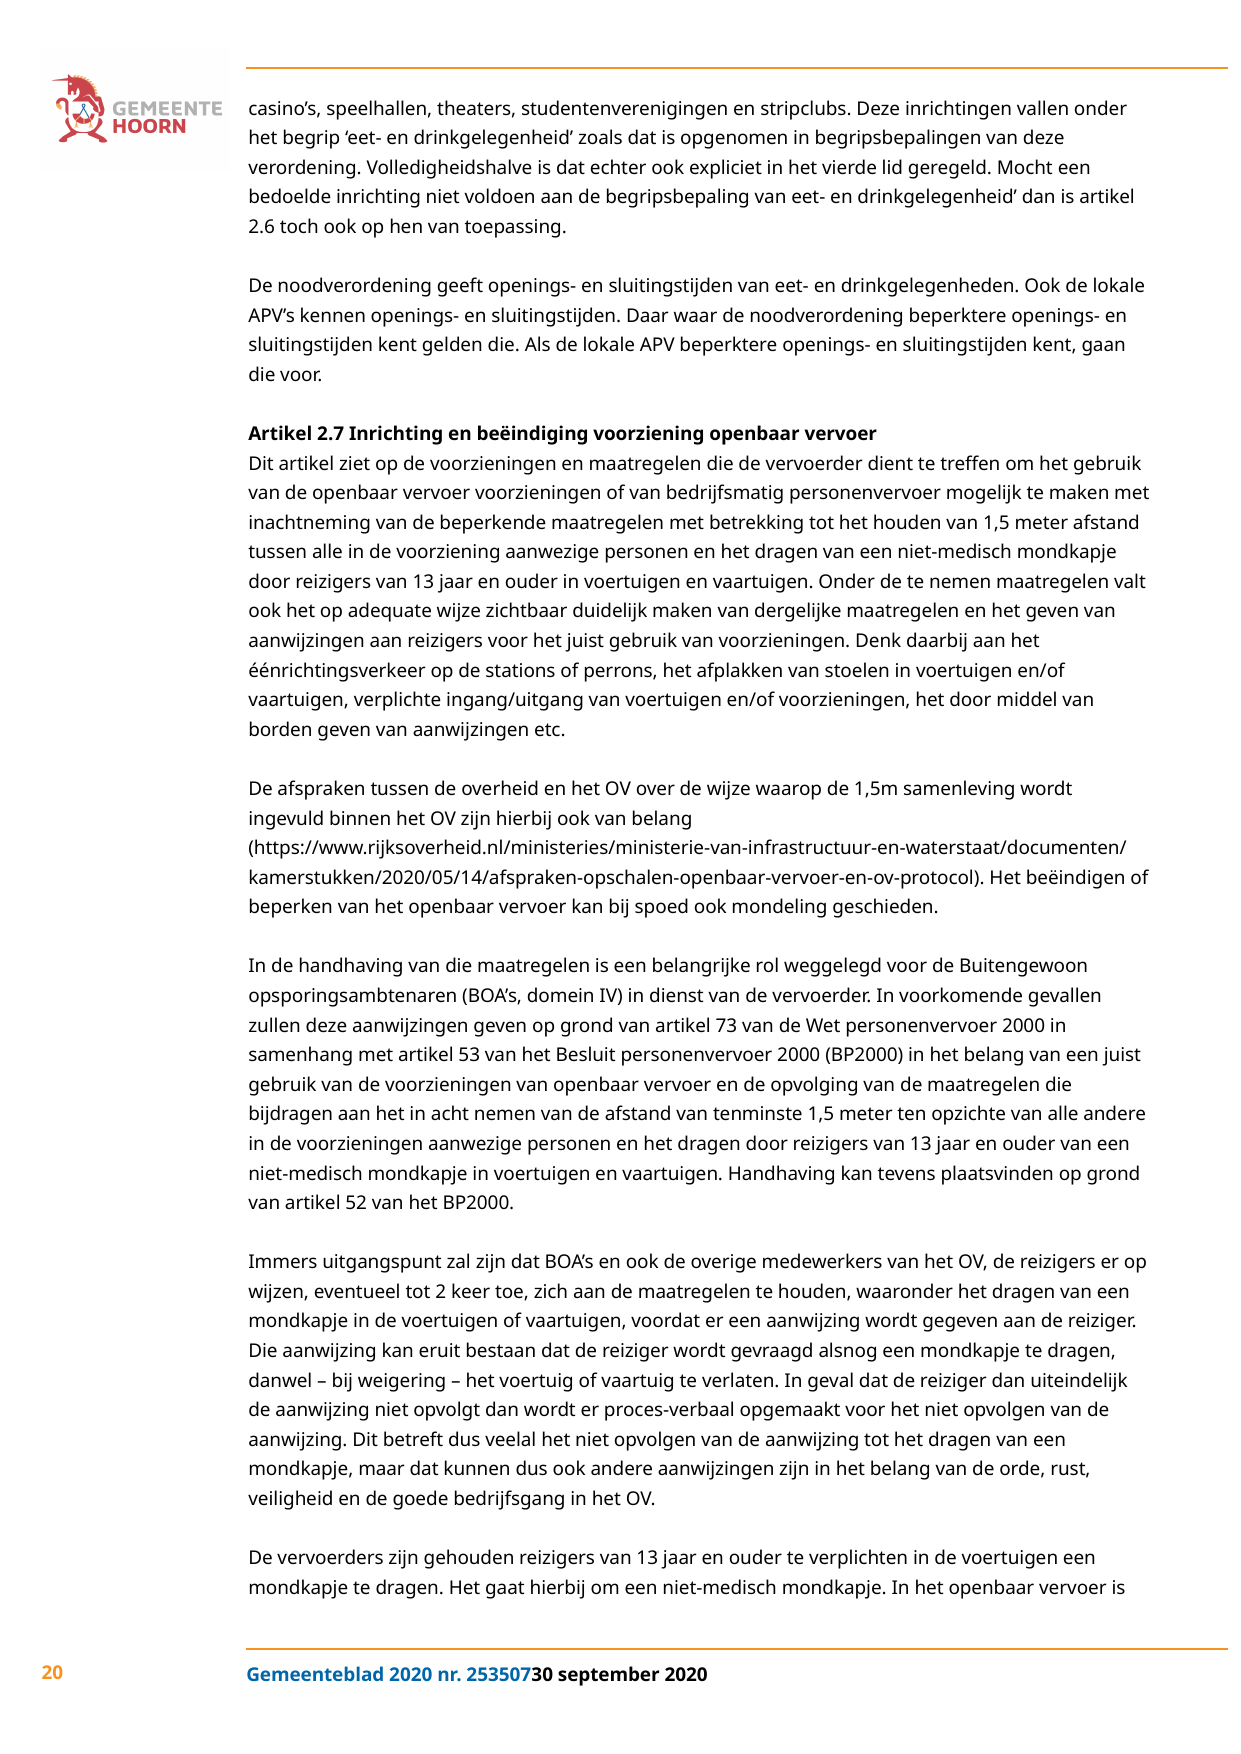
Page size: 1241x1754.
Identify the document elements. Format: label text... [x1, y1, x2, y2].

text Dit artikel ziet op de voorzieningen en maatregelen die de vervoerder dient te treffen om het gebruik van de openbaar vervoer voorzieningen of van bedrijfsmatig personenvervoer mogelijk te maken met inachtneming van de beperkende maatregelen met betrekking tot het houden van 1,5 meter afstand tussen alle in de voorziening aanwezige personen en het dragen van een niet-medisch mondkapje door reizigers van 13 jaar en ouder in voertuigen en vaartuigen. Onder de te nemen maatregelen valt ook het op adequate wijze zichtbaar duidelijk maken van dergelijke maatregelen en het geven van aanwijzingen aan reizigers voor het juist gebruik van voorzieningen. Denk daarbij aan het éénrichtingsverkeer op de stations of perrons, het afplakken van stoelen in voertuigen en/of vaartuigen, verplichte ingang/uitgang van voertuigen en/of voorzieningen, het door middel van borden geven van aanwijzingen etc. [248, 450, 1152, 742]
text Immers uitgangspunt zal zijn dat BOA’s en ook de overige medewerkers van het OV, de reizigers er op wijzen, eventueel tot 2 keer toe, zich aan de maatregelen te houden, waaronder het dragen van een mondkapje in de voertuigen of vaartuigen, voordat er een aanwijzing wordt gegeven aan de reiziger. Die aanwijzing kan eruit bestaan dat de reiziger wordt gevraagd alsnog een mondkapje te dragen, danwel – bij weigering – het voertuig of vaartuig te verlaten. In geval dat de reiziger dan uiteindelijk de aanwijzing niet opvolgt dan wordt er proces-verbaal opgemaakt voor het niet opvolgen van de aanwijzing. Dit betreft dus veelal het niet opvolgen van de aanwijzing tot het dragen van een mondkapje, maar dat kunnen dus ook andere aanwijzingen zijn in het belang van de orde, rust, veiligheid en de goede bedrijfsgang in het OV. [248, 1248, 1152, 1511]
text De vervoerders zijn gehouden reizigers van 13 jaar en ouder te verplichten in de voertuigen een mondkapje te dragen. Het gaat hierbij om een niet-medisch mondkapje. In het openbaar vervoer is [248, 1544, 1152, 1600]
text In de handhaving van die maatregelen is een belangrijke rol weggelegd voor de Buitengewoon opsporingsambtenaren (BOA’s, domein IV) in dienst van de vervoerder. In voorkomende gevallen zullen deze aanwijzingen geven op grond van artikel 73 van de Wet personenvervoer 2000 in samenhang met artikel 53 van het Besluit personenvervoer 2000 (BP2000) in het belang van een juist gebruik van de voorzieningen van openbaar vervoer en de opvolging van de maatregelen die bijdragen aan het in acht nemen van de afstand van tenminste 1,5 meter ten opzichte van alle andere in de voorzieningen aanwezige personen en het dragen door reizigers van 13 jaar en ouder van een niet-medisch mondkapje in voertuigen en vaartuigen. Handhaving kan tevens plaatsvinden op grond van artikel 52 van het BP2000. [248, 953, 1152, 1215]
text casino’s, speelhallen, theaters, studentenverenigingen en stripclubs. Deze inrichtingen vallen onder het begrip ‘eet- en drinkgelegenheid’ zoals dat is opgenomen in begripsbepalingen van deze verordening. Volledigheidshalve is dat echter ook expliciet in het vierde lid geregeld. Mocht een bedoelde inrichting niet voldoen aan de begripsbepaling van eet- en drinkgelegenheid’ dan is artikel 2.6 toch ook op hen van toepassing. [248, 95, 1152, 239]
text Artikel 2.7 Inrichting en beëindiging voorziening openbaar vervoer [248, 420, 1152, 446]
text De afspraken tussen de overheid en het OV over de wijze waarop de 1,5m samenleving wordt ingevuld binnen het OV zijn hierbij ook van belang (https://www.rijksoverheid.nl/ministeries/ministerie-van-infrastructuur-en-waterstaat/documenten/kamerstukken/2020/05/14/afspraken-opschalen-openbaar-vervoer-en-ov-protocol). Het beëindigen of beperken van het openbaar vervoer kan bij spoed ook mondeling geschieden. [248, 775, 1152, 919]
picture [41, 47, 231, 172]
text De noodverordening geeft openings- en sluitingstijden van eet- en drinkgelegenheden. Ook de lokale APV’s kennen openings- en sluitingstijden. Daar waar de noodverordening beperktere openings- en sluitingstijden kent gelden die. Als de lokale APV beperktere openings- en sluitingstijden kent, gaan die voor. [248, 272, 1152, 387]
